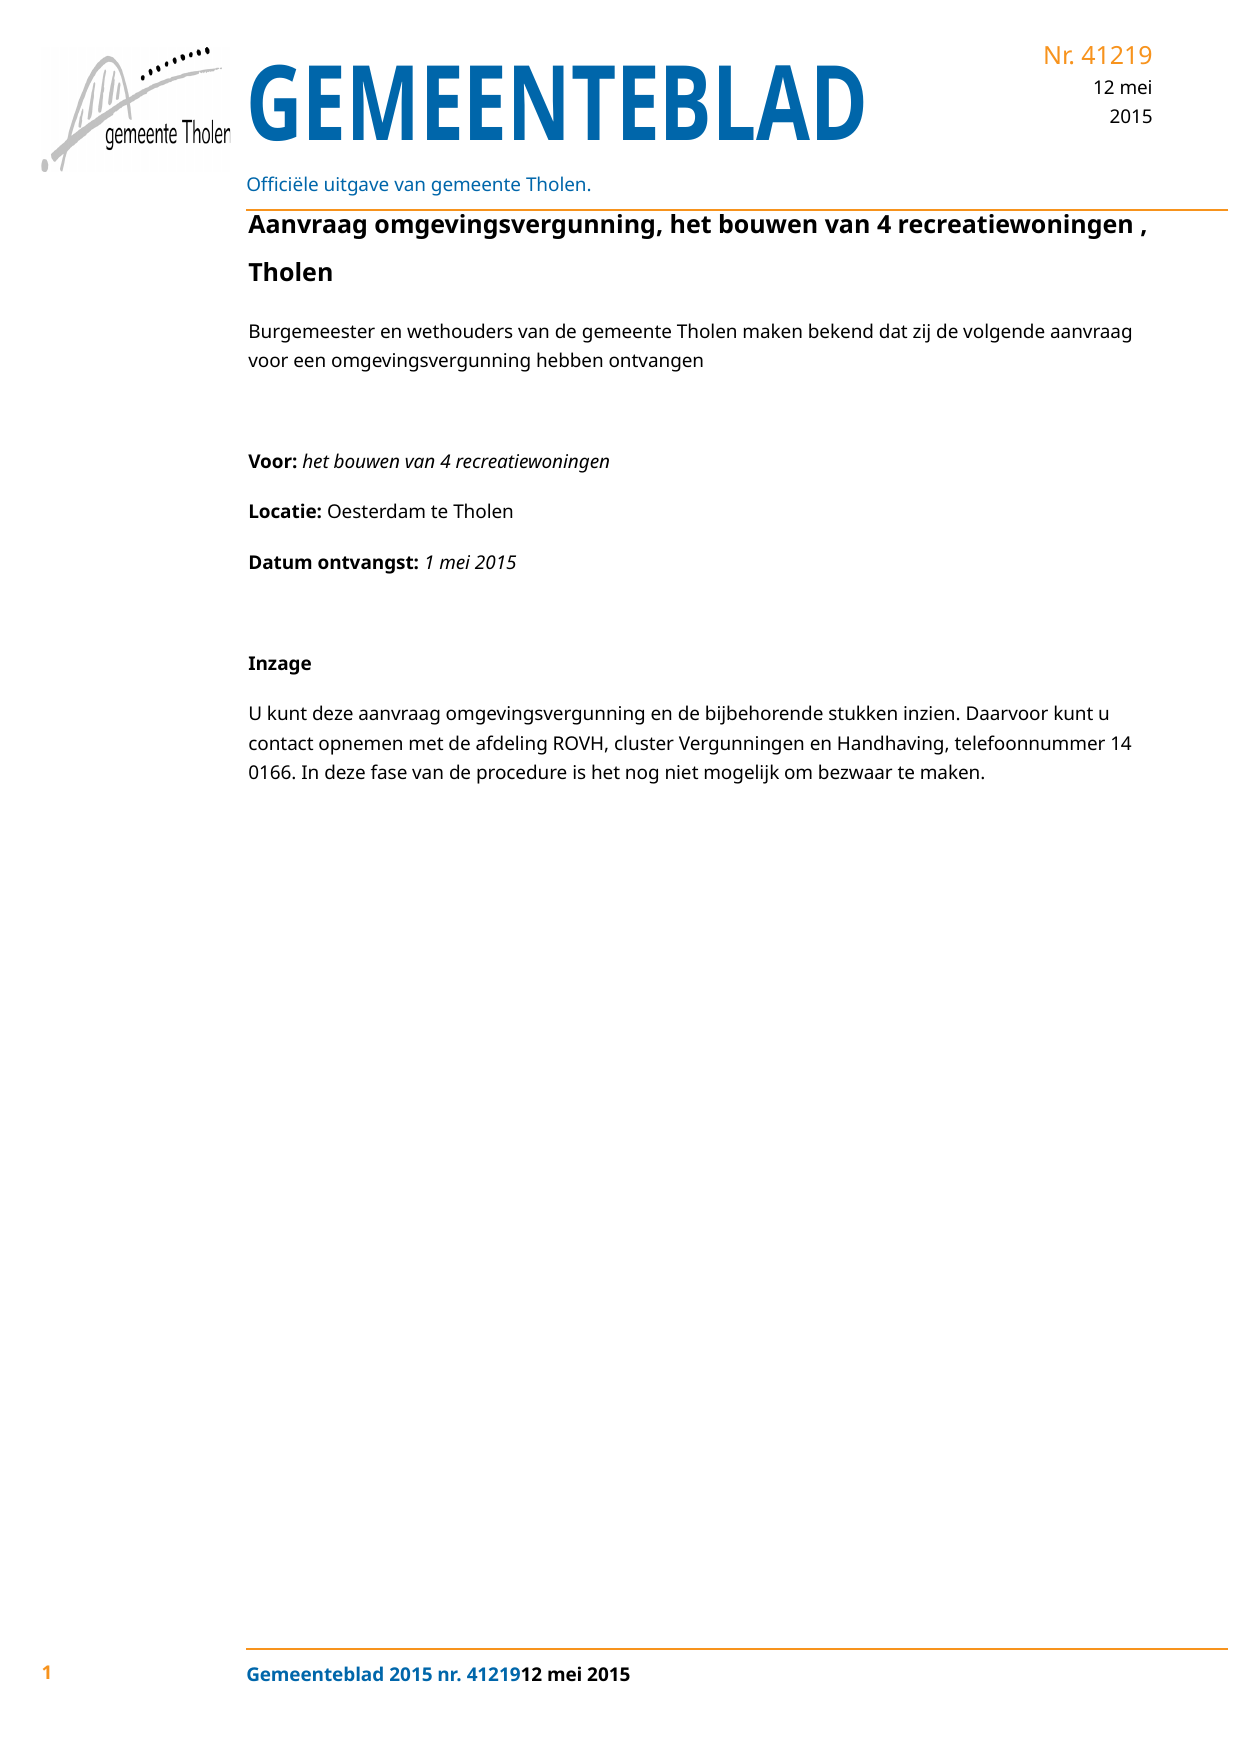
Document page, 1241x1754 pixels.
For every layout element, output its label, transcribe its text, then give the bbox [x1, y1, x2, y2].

text Aanvraag omgevingsvergunning, het bouwen van 4 recreatiewoningen , Tholen [248, 211, 1152, 288]
picture [41, 47, 231, 172]
text Burgemeester en wethouders van de gemeente Tholen maken bekend dat zij de volgende aanvraag voor een omgevingsvergunning hebben ontvangen [248, 318, 1152, 373]
text Datum ontvangst: 1 mei 2015 [248, 549, 1152, 575]
text Inzage [248, 650, 1152, 676]
text Locatie: Oesterdam te Tholen [248, 499, 1152, 524]
text Voor: het bouwen van 4 recreatiewoningen [248, 448, 1152, 474]
text U kunt deze aanvraag omgevingsvergunning en de bijbehorende stukken inzien. Daarvoor kunt u contact opnemen met de afdeling ROVH, cluster Vergunningen en Handhaving, telefoonnummer 14 0166. In deze fase van de procedure is het nog niet mogelijk om bezwaar te maken. [248, 700, 1152, 785]
